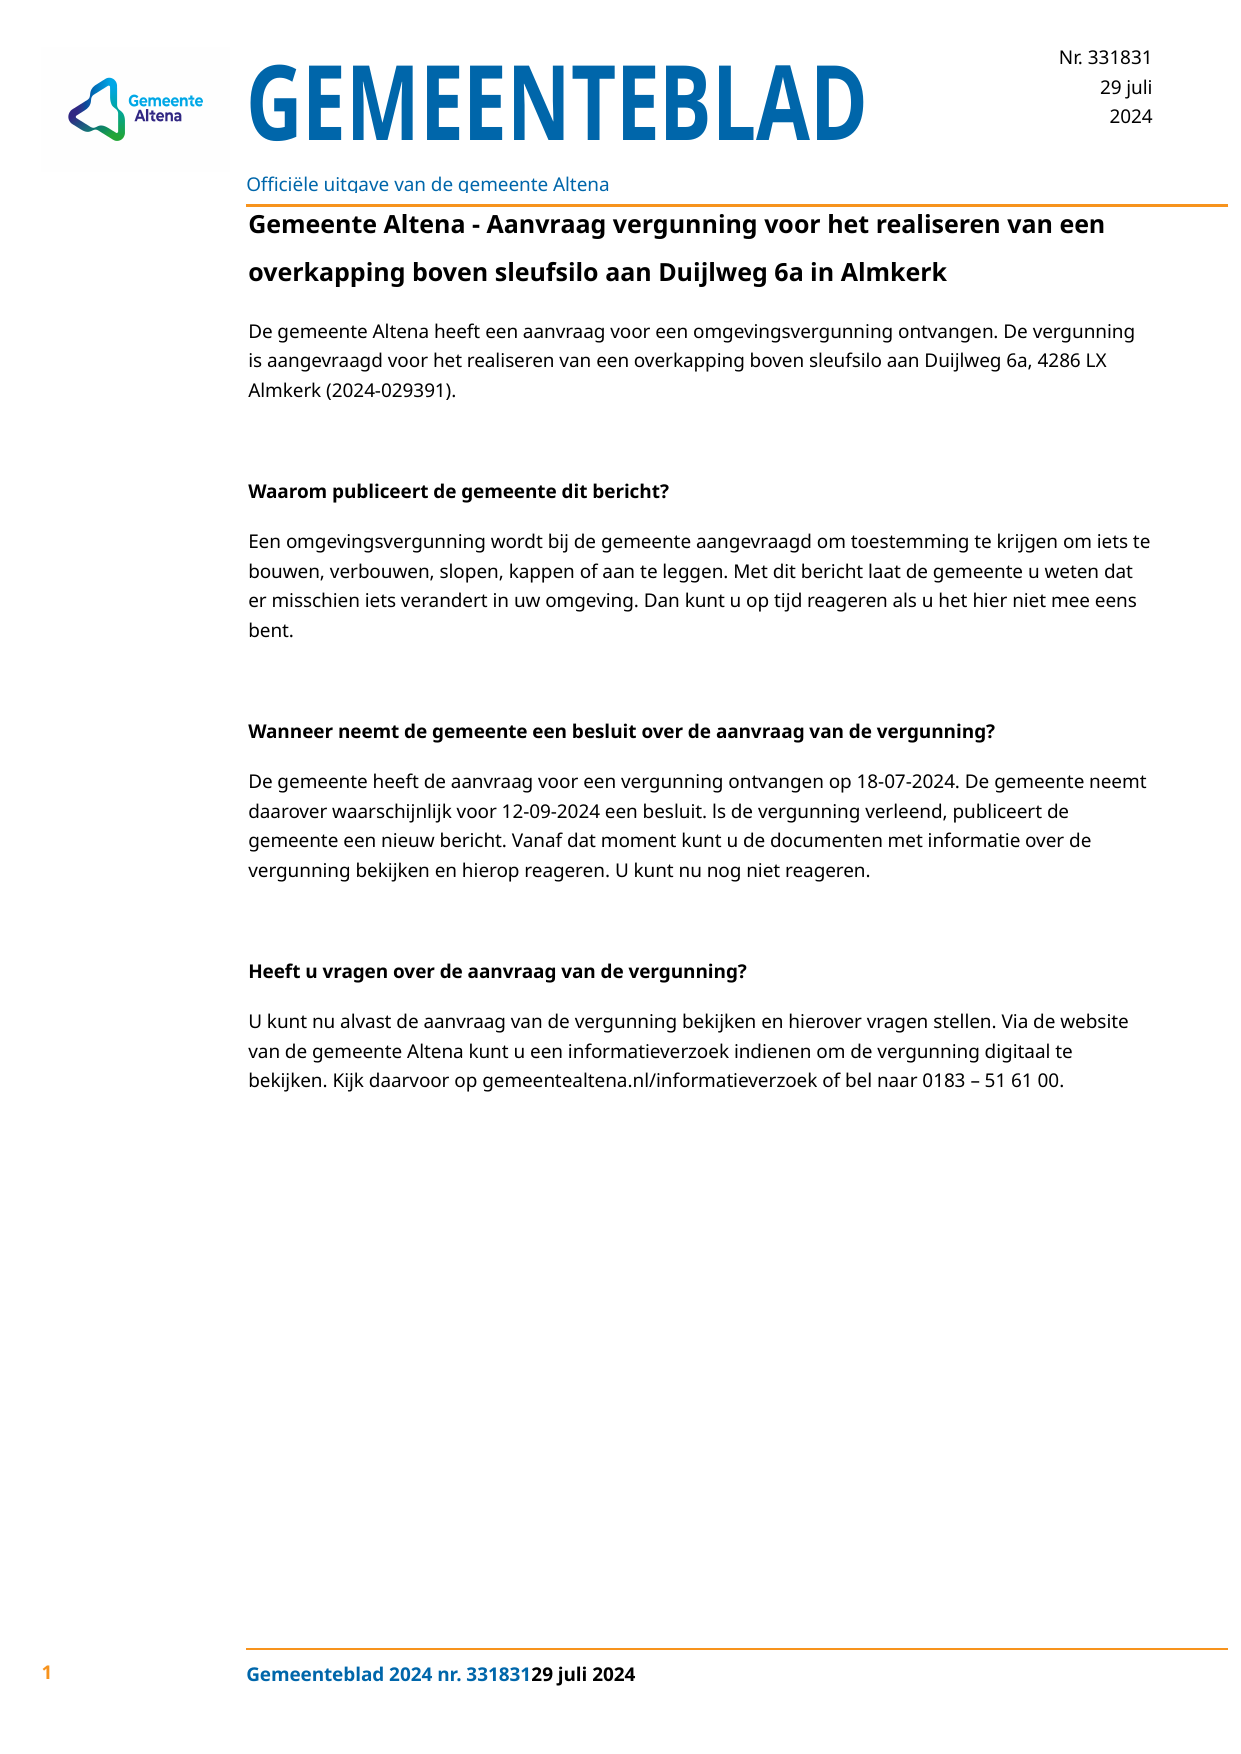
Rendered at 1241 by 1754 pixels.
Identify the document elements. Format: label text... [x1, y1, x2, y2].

text Gemeente Altena - Aanvraag vergunning voor het realiseren van een overkapping boven sleufsilo aan Duijlweg 6a in Almkerk [248, 207, 1152, 288]
picture [41, 47, 231, 172]
text U kunt nu alvast de aanvraag van de vergunning bekijken en hierover vragen stellen. Via de website van de gemeente Altena kunt u een informatieverzoek indienen om de vergunning digitaal te bekijken. Kijk daarvoor op gemeentealtena.nl/informatieverzoek of bel naar 0183 – 51 61 00. [248, 1008, 1152, 1093]
text De gemeente Altena heeft een aanvraag voor een omgevingsvergunning ontvangen. De vergunning is aangevraagd voor het realiseren van een overkapping boven sleufsilo aan Duijlweg 6a, 4286 LX Almkerk (2024-029391). [248, 318, 1152, 403]
text De gemeente heeft de aanvraag voor een vergunning ontvangen op 18-07-2024. De gemeente neemt daarover waarschijnlijk voor 12-09-2024 een besluit. ls de vergunning verleend, publiceert de gemeente een nieuw bericht. Vanaf dat moment kunt u de documenten met informatie over de vergunning bekijken en hierop reageren. U kunt nu nog niet reageren. [248, 768, 1152, 883]
text Waarom publiceert de gemeente dit bericht? [248, 478, 1152, 504]
text Heeft u vragen over de aanvraag van de vergunning? [248, 958, 1152, 984]
text Wanneer neemt de gemeente een besluit over de aanvraag van de vergunning? [248, 718, 1152, 744]
text Een omgevingsvergunning wordt bij de gemeente aangevraagd om toestemming te krijgen om iets te bouwen, verbouwen, slopen, kappen of aan te leggen. Met dit bericht laat de gemeente u weten dat er misschien iets verandert in uw omgeving. Dan kunt u op tijd reageren als u het hier niet mee eens bent. [248, 528, 1152, 643]
